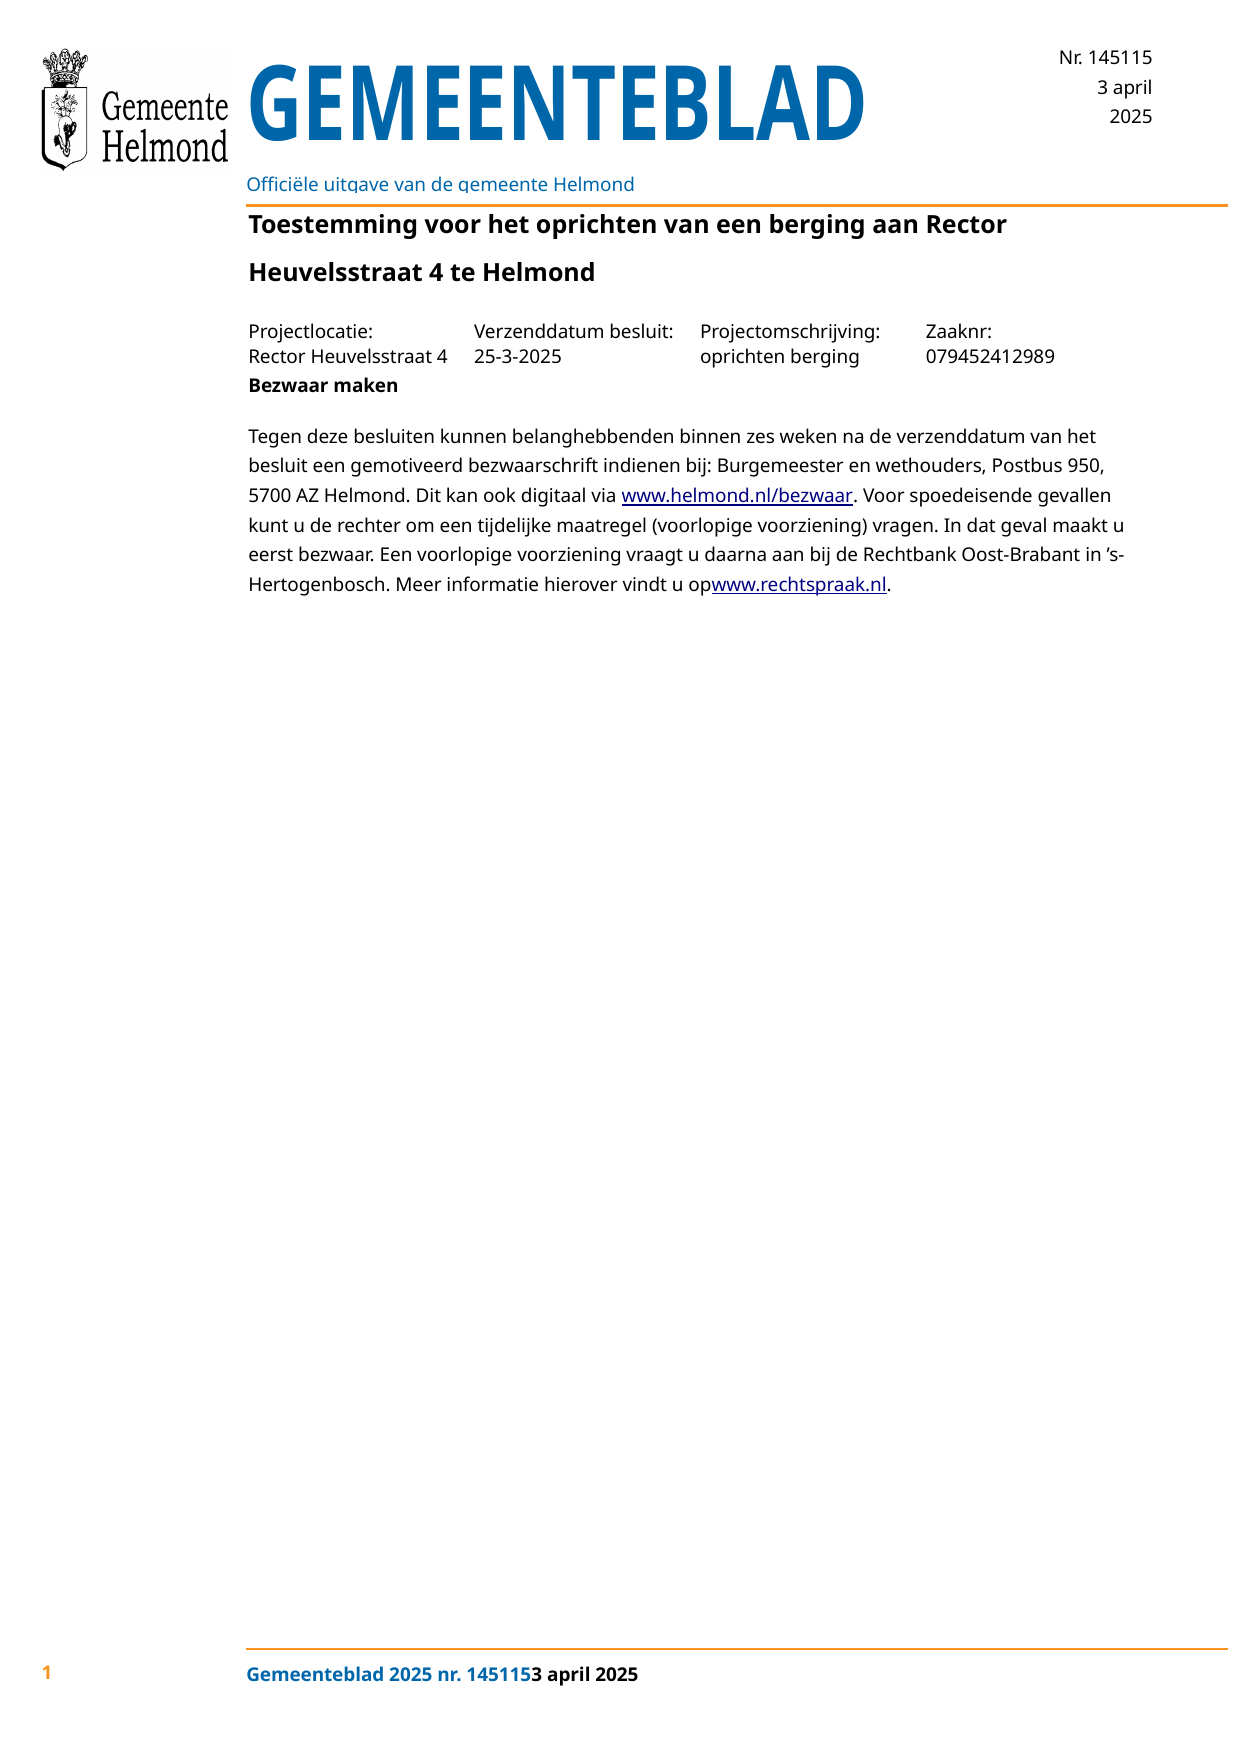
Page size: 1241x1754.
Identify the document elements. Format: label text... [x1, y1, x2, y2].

table_cell 25-3-2025 [474, 344, 700, 369]
text Toestemming voor het oprichten van een berging aan Rector Heuvelsstraat 4 te Helmond [248, 207, 1152, 288]
table_header Projectlocatie: [248, 318, 474, 344]
text Tegen deze besluiten kunnen belanghebbenden binnen zes weken na de verzenddatum van het besluit een gemotiveerd bezwaarschrift indienen bij: Burgemeester en wethouders, Postbus 950, 5700 AZ Helmond. Dit kan ook digitaal via www.helmond.nl/bezwaar. Voor spoedeisende gevallen kunt u de rechter om een tijdelijke maatregel (voorlopige voorziening) vragen. In dat geval maakt u eerst bezwaar. Een voorlopige voorziening vraagt u daarna aan bij de Rechtbank Oost-Brabant in ’s-Hertogenbosch. Meer informatie hierover vindt u opwww.rechtspraak.nl. [248, 423, 1152, 597]
table_cell oprichten berging [700, 344, 926, 369]
picture [41, 47, 231, 172]
table_header Projectomschrijving: [700, 318, 926, 344]
text Bezwaar maken [248, 373, 1152, 398]
table_cell 079452412989 [926, 344, 1152, 369]
table_header Zaaknr: [926, 318, 1152, 344]
table_header Verzenddatum besluit: [474, 318, 700, 344]
table_cell Rector Heuvelsstraat 4 [248, 344, 474, 369]
